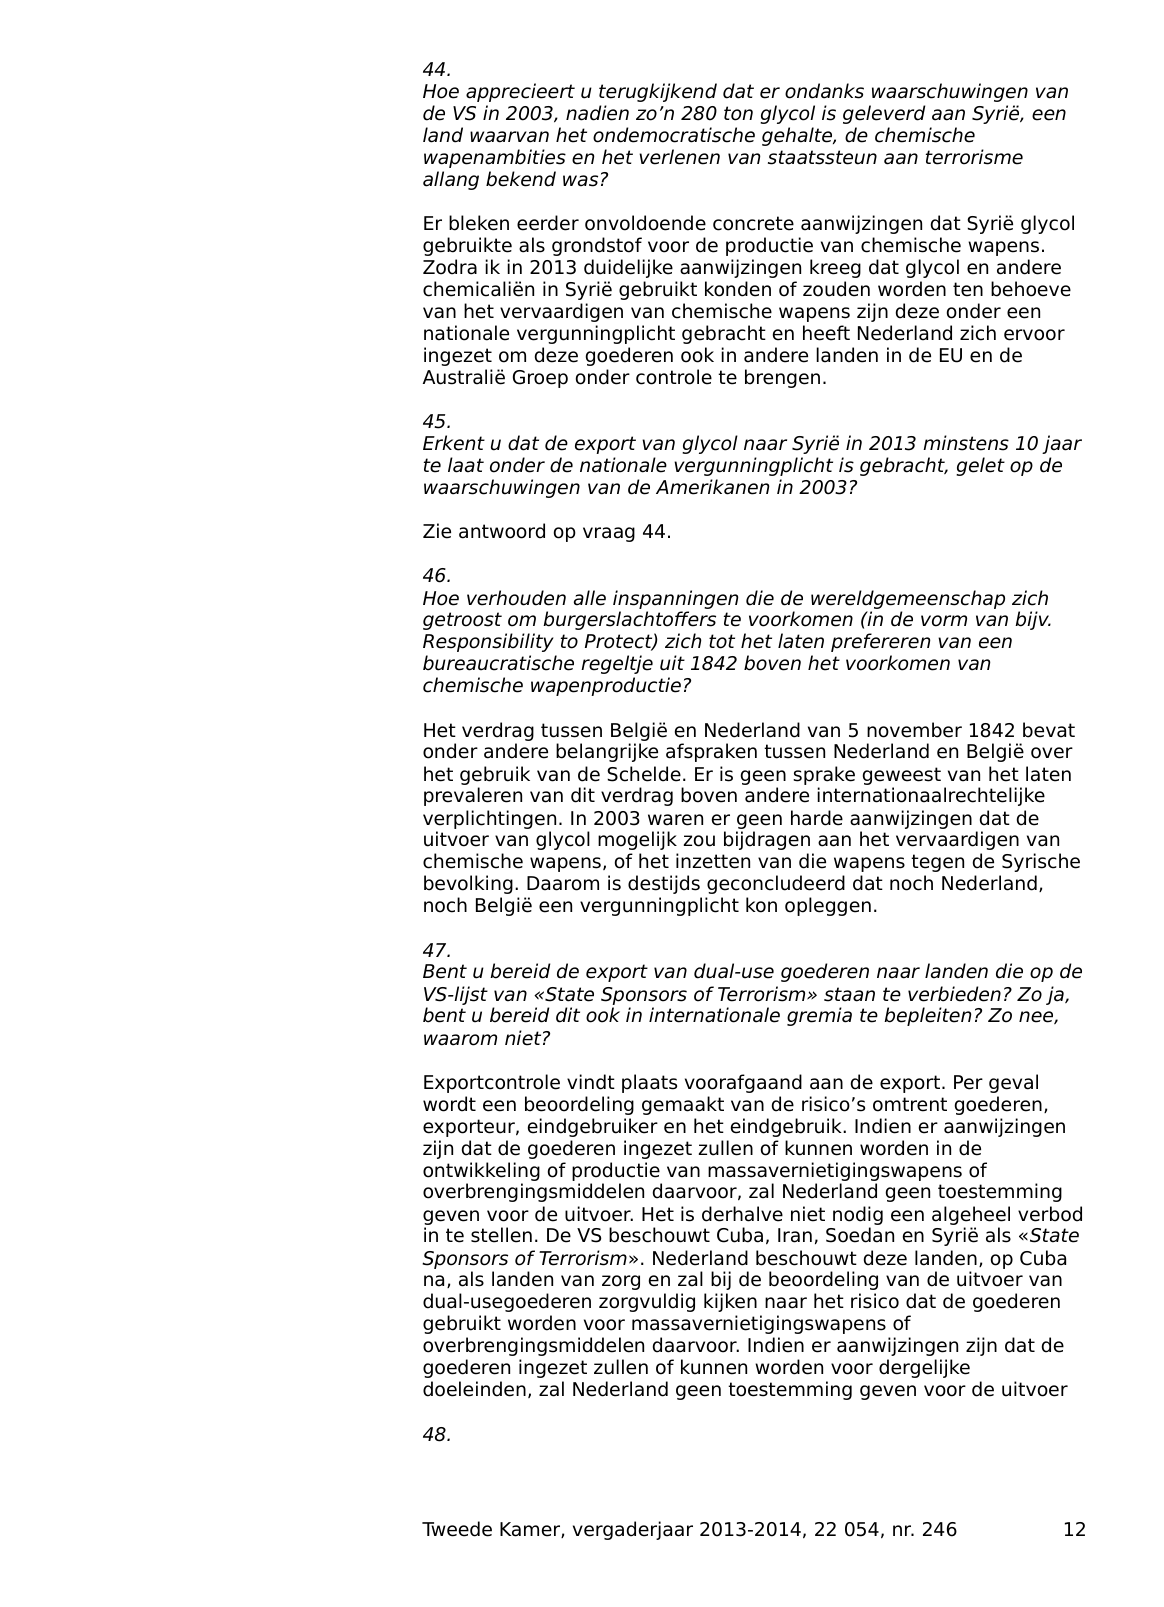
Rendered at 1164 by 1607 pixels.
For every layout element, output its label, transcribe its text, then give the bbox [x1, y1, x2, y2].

text Exportcontrole vindt plaats voorafgaand aan de export. Per geval wordt een beoordeling gemaakt van de risico’s omtrent goederen, exporteur, eindgebruiker en het eindgebruik. Indien er aanwijzingen zijn dat de goederen ingezet zullen of kunnen worden in de ontwikkeling of productie van massavernietigingswapens of overbrengingsmiddelen daarvoor, zal Nederland geen toestemming geven voor de uitvoer. Het is derhalve niet nodig een algeheel verbod in te stellen. De VS beschouwt Cuba, Iran, Soedan en Syrië als «State Sponsors of Terrorism». Nederland beschouwt deze landen, op Cuba na, als landen van zorg en zal bij de beoordeling van de uitvoer van dual-usegoederen zorgvuldig kijken naar het risico dat de goederen gebruikt worden voor massavernietigingswapens of overbrengingsmiddelen daarvoor. Indien er aanwijzingen zijn dat de goederen ingezet zullen of kunnen worden voor dergelijke doeleinden, zal Nederland geen toestemming geven voor de uitvoer [422, 1072, 1087, 1401]
text 45. [422, 411, 1087, 433]
text 47. [422, 939, 1087, 961]
text 44. [422, 59, 1087, 81]
text Het verdrag tussen België en Nederland van 5 november 1842 bevat onder andere belangrijke afspraken tussen Nederland en België over het gebruik van de Schelde. Er is geen sprake geweest van het laten prevaleren van dit verdrag boven andere internationaalrechtelijke verplichtingen. In 2003 waren er geen harde aanwijzingen dat de uitvoer van glycol mogelijk zou bijdragen aan het vervaardigen van chemische wapens, of het inzetten van die wapens tegen de Syrische bevolking. Daarom is destijds geconcludeerd dat noch Nederland, noch België een vergunningplicht kon opleggen. [422, 719, 1087, 917]
text Hoe apprecieert u terugkijkend dat er ondanks waarschuwingen van de VS in 2003, nadien zo’n 280 ton glycol is geleverd aan Syrië, een land waarvan het ondemocratische gehalte, de chemische wapenambities en het verlenen van staatssteun aan terrorisme allang bekend was? [422, 81, 1087, 191]
text 48. [422, 1423, 1087, 1445]
text Zie antwoord op vraag 44. [422, 521, 1087, 543]
text Erkent u dat de export van glycol naar Syrië in 2013 minstens 10 jaar te laat onder de nationale vergunningplicht is gebracht, gelet op de waarschuwingen van de Amerikanen in 2003? [422, 433, 1087, 499]
text Bent u bereid de export van dual-use goederen naar landen die op de VS-lijst van «State Sponsors of Terrorism» staan te verbieden? Zo ja, bent u bereid dit ook in internationale gremia te bepleiten? Zo nee, waarom niet? [422, 961, 1087, 1049]
text Hoe verhouden alle inspanningen die de wereldgemeenschap zich getroost om burgerslachtoffers te voorkomen (in de vorm van bijv. Responsibility to Protect) zich tot het laten prefereren van een bureaucratische regeltje uit 1842 boven het voorkomen van chemische wapenproductie? [422, 587, 1087, 697]
text Er bleken eerder onvoldoende concrete aanwijzingen dat Syrië glycol gebruikte als grondstof voor de productie van chemische wapens. Zodra ik in 2013 duidelijke aanwijzingen kreeg dat glycol en andere chemicaliën in Syrië gebruikt konden of zouden worden ten behoeve van het vervaardigen van chemische wapens zijn deze onder een nationale vergunningplicht gebracht en heeft Nederland zich ervoor ingezet om deze goederen ook in andere landen in de EU en de Australië Groep onder controle te brengen. [422, 213, 1087, 389]
text 46. [422, 565, 1087, 587]
